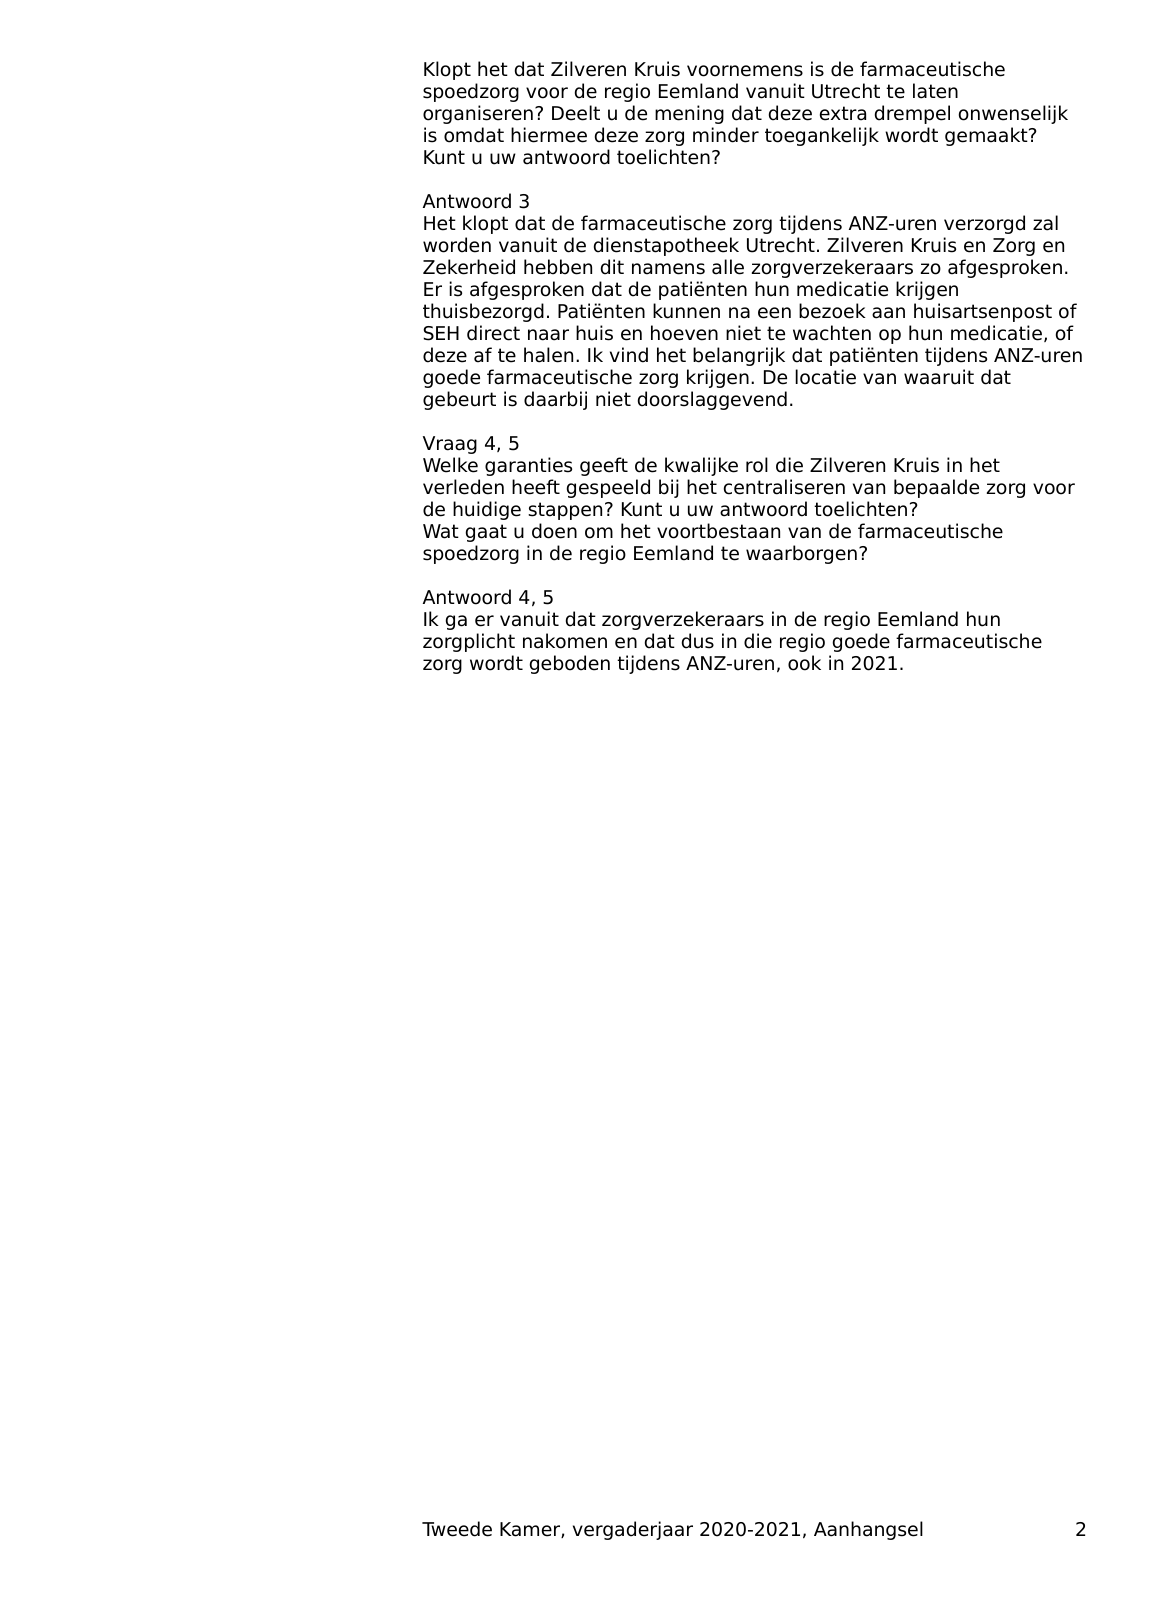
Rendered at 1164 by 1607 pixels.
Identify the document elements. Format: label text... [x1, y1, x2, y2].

text Klopt het dat Zilveren Kruis voornemens is de farmaceutische spoedzorg voor de regio Eemland vanuit Utrecht te laten organiseren? Deelt u de mening dat deze extra drempel onwenselijk is omdat hiermee deze zorg minder toegankelijk wordt gemaakt? Kunt u uw antwoord toelichten? [422, 59, 1087, 169]
text Wat gaat u doen om het voortbestaan van de farmaceutische spoedzorg in de regio Eemland te waarborgen? [422, 521, 1087, 565]
text Vraag 4, 5 [422, 433, 1087, 455]
text Welke garanties geeft de kwalijke rol die Zilveren Kruis in het verleden heeft gespeeld bij het centraliseren van bepaalde zorg voor de huidige stappen? Kunt u uw antwoord toelichten? [422, 455, 1087, 521]
text Ik ga er vanuit dat zorgverzekeraars in de regio Eemland hun zorgplicht nakomen en dat dus in die regio goede farmaceutische zorg wordt geboden tijdens ANZ-uren, ook in 2021. [422, 609, 1087, 675]
text Het klopt dat de farmaceutische zorg tijdens ANZ-uren verzorgd zal worden vanuit de dienstapotheek Utrecht. Zilveren Kruis en Zorg en Zekerheid hebben dit namens alle zorgverzekeraars zo afgesproken. Er is afgesproken dat de patiënten hun medicatie krijgen thuisbezorgd. Patiënten kunnen na een bezoek aan huisartsenpost of SEH direct naar huis en hoeven niet te wachten op hun medicatie, of deze af te halen. Ik vind het belangrijk dat patiënten tijdens ANZ-uren goede farmaceutische zorg krijgen. De locatie van waaruit dat gebeurt is daarbij niet doorslaggevend. [422, 213, 1087, 411]
text Antwoord 3 [422, 191, 1087, 213]
text Antwoord 4, 5 [422, 587, 1087, 609]
